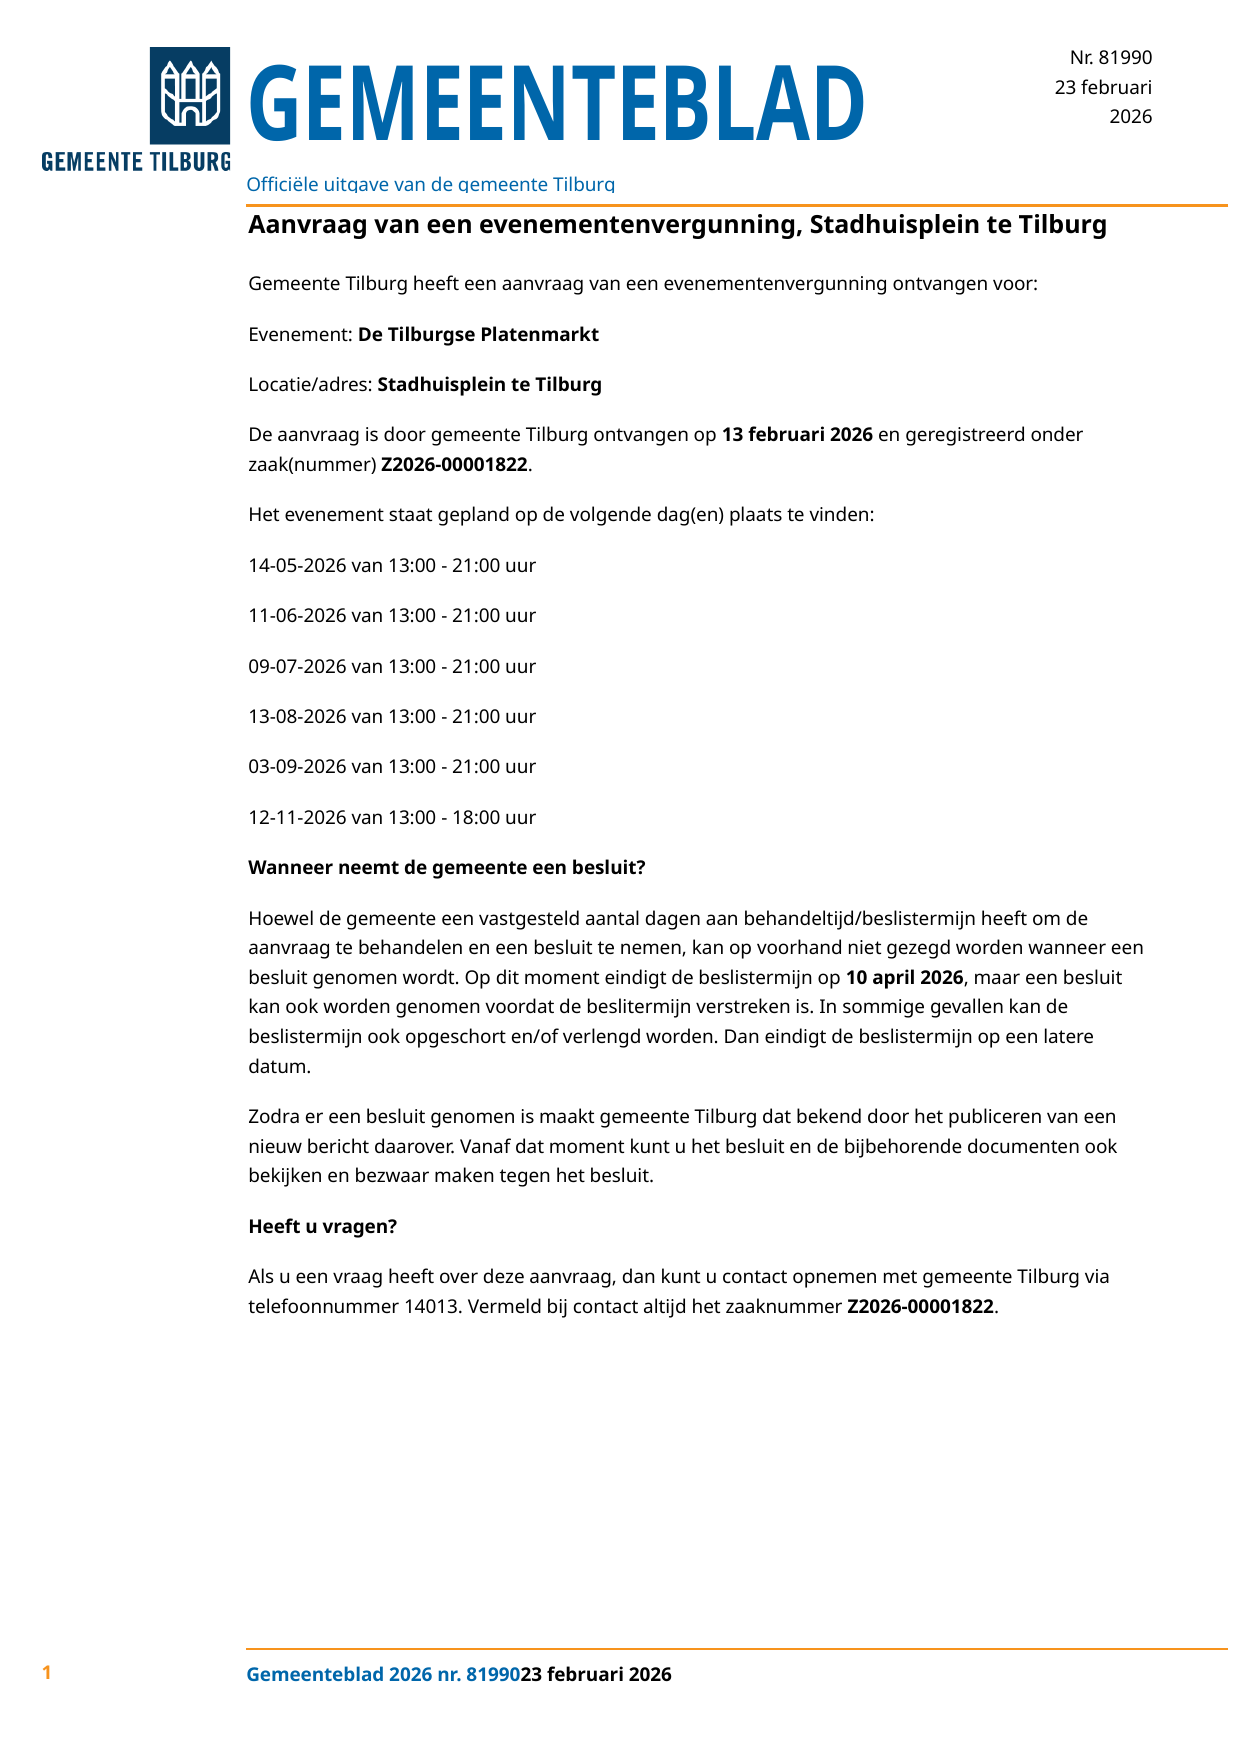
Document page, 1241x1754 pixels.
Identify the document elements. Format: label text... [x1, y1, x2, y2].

text 09-07-2026 van 13:00 - 21:00 uur [248, 653, 1152, 678]
text Evenement: De Tilburgse Platenmarkt [248, 321, 1152, 346]
text Locatie/adres: Stadhuisplein te Tilburg [248, 371, 1152, 397]
text Heeft u vragen? [248, 1213, 1152, 1238]
text 11-06-2026 van 13:00 - 21:00 uur [248, 602, 1152, 628]
text Wanneer neemt de gemeente een besluit? [248, 854, 1152, 880]
text 14-05-2026 van 13:00 - 21:00 uur [248, 552, 1152, 578]
picture [41, 47, 231, 172]
text Gemeente Tilburg heeft een aanvraag van een evenementenvergunning ontvangen voor: [248, 270, 1152, 296]
text 12-11-2026 van 13:00 - 18:00 uur [248, 804, 1152, 830]
text Aanvraag van een evenementenvergunning, Stadhuisplein te Tilburg [248, 207, 1152, 241]
text Als u een vraag heeft over deze aanvraag, dan kunt u contact opnemen met gemeente Tilburg via telefoonnummer 14013. Vermeld bij contact altijd het zaaknummer Z2026-00001822. [248, 1263, 1152, 1318]
text Het evenement staat gepland op de volgende dag(en) plaats te vinden: [248, 502, 1152, 527]
text 03-09-2026 van 13:00 - 21:00 uur [248, 754, 1152, 779]
text Hoewel de gemeente een vastgesteld aantal dagen aan behandeltijd/beslistermijn heeft om de aanvraag te behandelen en een besluit te nemen, kan op voorhand niet gezegd worden wanneer een besluit genomen wordt. Op dit moment eindigt de beslistermijn op 10 april 2026, maar een besluit kan ook worden genomen voordat de beslitermijn verstreken is. In sommige gevallen kan de beslistermijn ook opgeschort en/of verlengd worden. Dan eindigt de beslistermijn op een latere datum. [248, 905, 1152, 1078]
text Zodra er een besluit genomen is maakt gemeente Tilburg dat bekend door het publiceren van een nieuw bericht daarover. Vanaf dat moment kunt u het besluit en de bijbehorende documenten ook bekijken en bezwaar maken tegen het besluit. [248, 1103, 1152, 1188]
text De aanvraag is door gemeente Tilburg ontvangen op 13 februari 2026 en geregistreerd onder zaak(nummer) Z2026-00001822. [248, 422, 1152, 477]
text 13-08-2026 van 13:00 - 21:00 uur [248, 703, 1152, 729]
